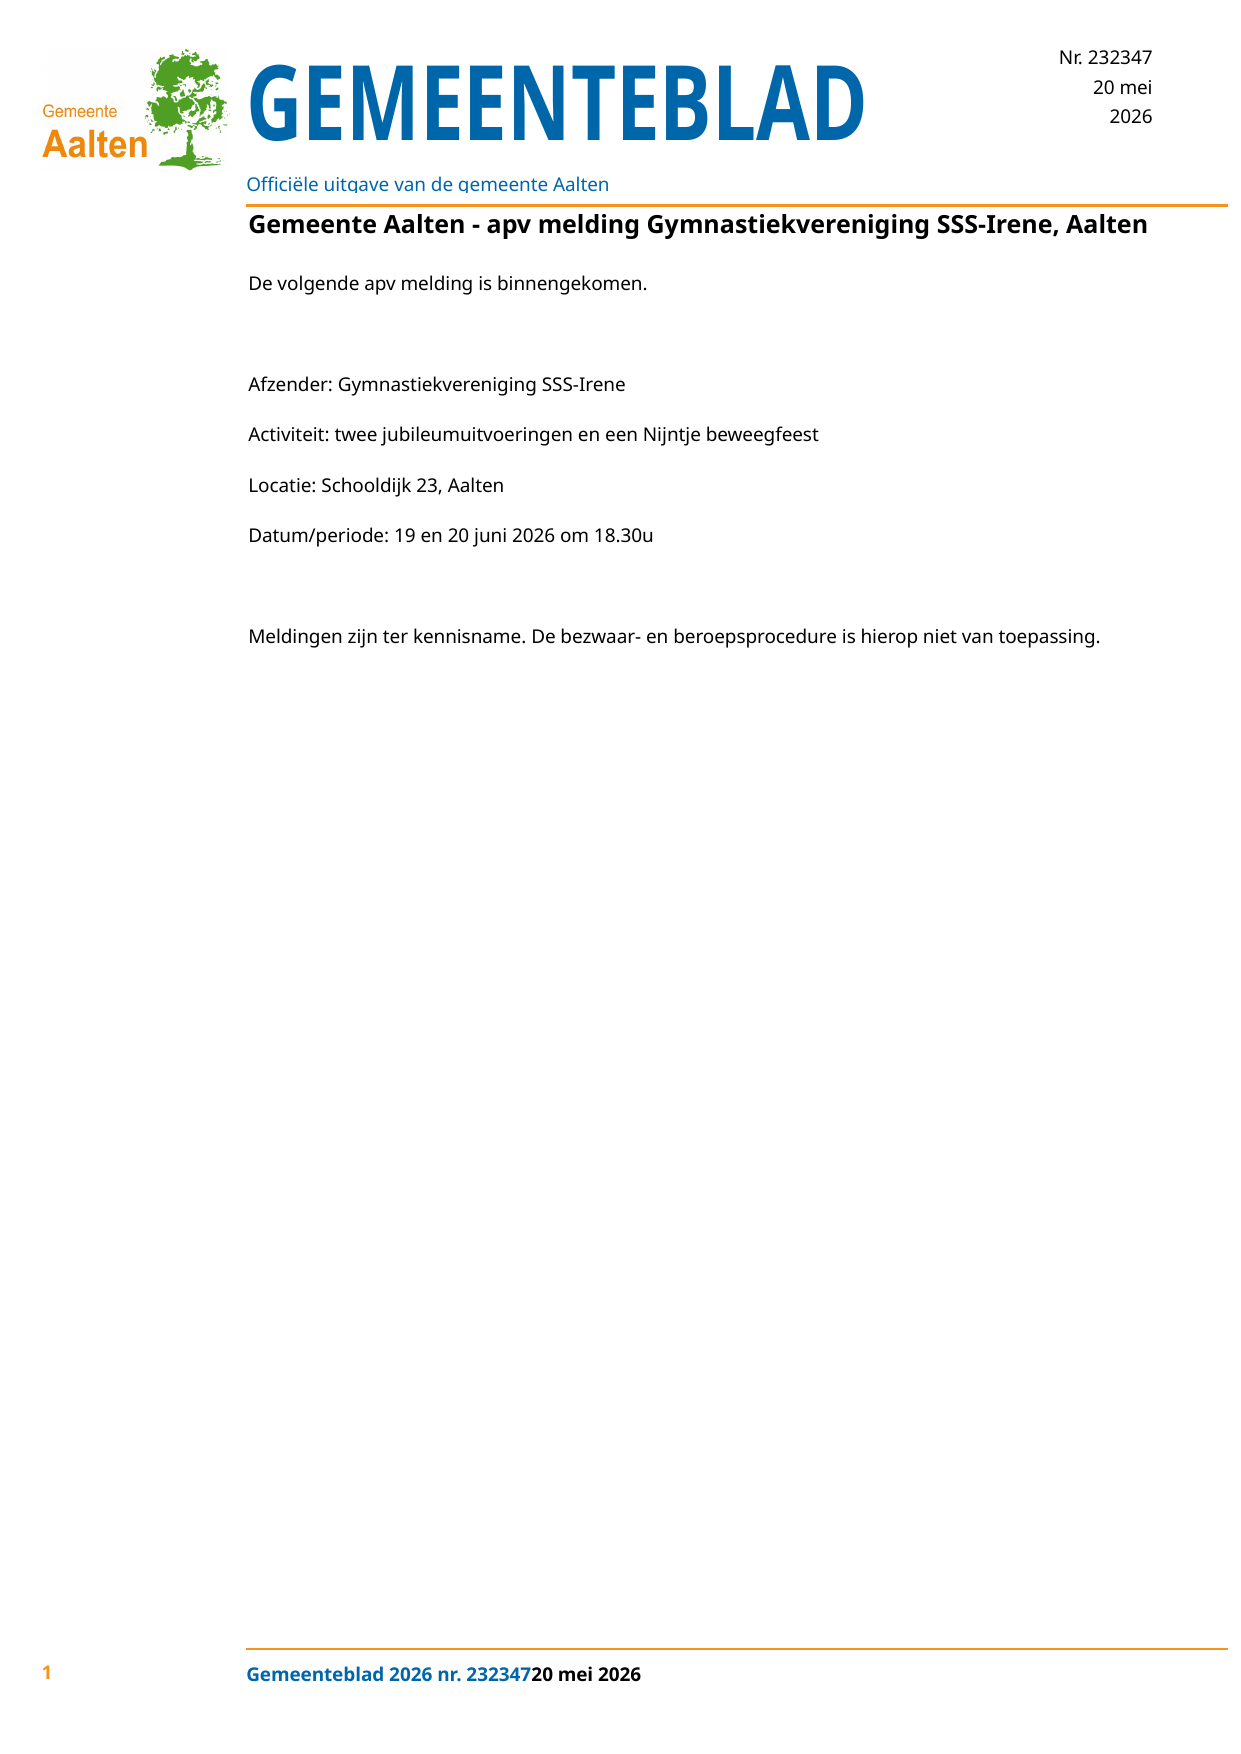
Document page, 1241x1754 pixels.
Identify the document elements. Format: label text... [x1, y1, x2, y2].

text Gemeente Aalten - apv melding Gymnastiekvereniging SSS-Irene, Aalten [248, 207, 1152, 241]
text Activiteit: twee jubileumuitvoeringen en een Nijntje beweegfeest [248, 422, 1152, 447]
text Datum/periode: 19 en 20 juni 2026 om 18.30u [248, 522, 1152, 548]
text Meldingen zijn ter kennisname. De bezwaar- en beroepsprocedure is hierop niet van toepassing. [248, 623, 1152, 649]
text Locatie: Schooldijk 23, Aalten [248, 472, 1152, 498]
picture [41, 47, 231, 172]
text De volgende apv melding is binnengekomen. [248, 270, 1152, 296]
text Afzender: Gymnastiekvereniging SSS-Irene [248, 371, 1152, 397]
